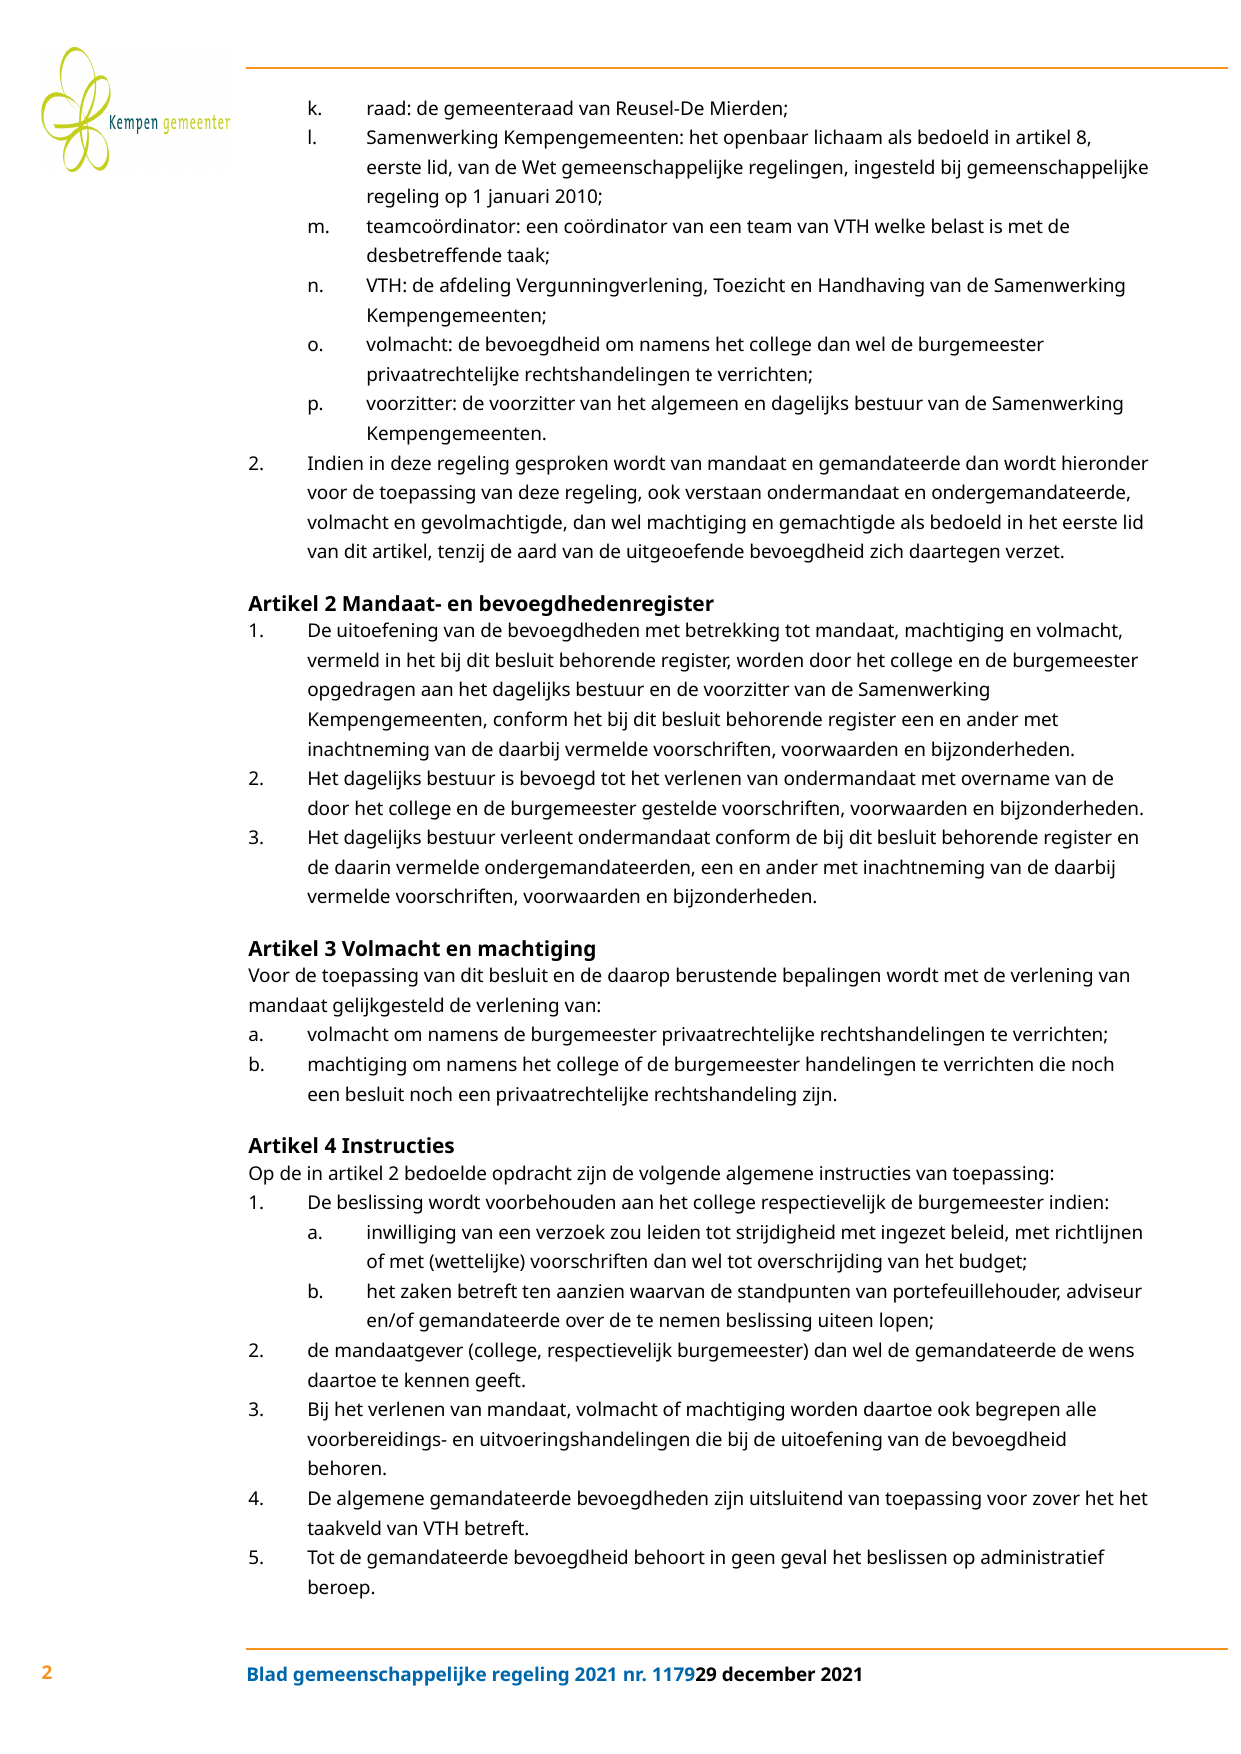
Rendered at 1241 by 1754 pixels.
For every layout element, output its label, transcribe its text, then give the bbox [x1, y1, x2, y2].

text Artikel 4 Instructies [248, 1131, 1152, 1160]
list volmacht om namens de burgemeester privaatrechtelijke rechtshandelingen te verrichten; [248, 1022, 1152, 1047]
list De uitoefening van de bevoegdheden met betrekking tot mandaat, machtiging en volmacht, vermeld in het bij dit besluit behorende register, worden door het college en de burgemeester opgedragen aan het dagelijks bestuur en de voorzitter van de Samenwerking Kempengemeenten, conform het bij dit besluit behorende register een en ander met inachtneming van de daarbij vermelde voorschriften, voorwaarden en bijzonderheden. [248, 617, 1152, 761]
list de mandaatgever (college, respectievelijk burgemeester) dan wel de gemandateerde de wens daartoe te kennen geeft. [248, 1337, 1152, 1392]
list Indien in deze regeling gesproken wordt van mandaat en gemandateerde dan wordt hieronder voor de toepassing van deze regeling, ook verstaan ondermandaat en ondergemandateerde, volmacht en gevolmachtigde, dan wel machtiging en gemachtigde als bedoeld in het eerste lid van dit artikel, tenzij de aard van de uitgeoefende bevoegdheid zich daartegen verzet. [248, 450, 1152, 564]
list inwilliging van een verzoek zou leiden tot strijdigheid met ingezet beleid, met richtlijnen of met (wettelijke) voorschriften dan wel tot overschrijding van het budget; [307, 1219, 1152, 1274]
list het zaken betreft ten aanzien waarvan de standpunten van portefeuillehouder, adviseur en/of gemandateerde over de te nemen beslissing uiteen lopen; [307, 1278, 1152, 1333]
list machtiging om namens het college of de burgemeester handelingen te verrichten die noch een besluit noch een privaatrechtelijke rechtshandeling zijn. [248, 1051, 1152, 1107]
text Op de in artikel 2 bedoelde opdracht zijn de volgende algemene instructies van toepassing: [248, 1160, 1152, 1185]
list De beslissing wordt voorbehouden aan het college respectievelijk de burgemeester indien: [248, 1189, 1152, 1215]
list VTH: de afdeling Vergunningverlening, Toezicht en Handhaving van de Samenwerking Kempengemeenten; [307, 272, 1152, 328]
list De algemene gemandateerde bevoegdheden zijn uitsluitend van toepassing voor zover het het taakveld van VTH betreft. [248, 1485, 1152, 1540]
list raad: de gemeenteraad van Reusel-De Mierden; [307, 95, 1152, 121]
list teamcoördinator: een coördinator van een team van VTH welke belast is met de desbetreffende taak; [307, 213, 1152, 268]
list Samenwerking Kempengemeenten: het openbaar lichaam als bedoeld in artikel 8, eerste lid, van de Wet gemeenschappelijke regelingen, ingesteld bij gemeenschappelijke regeling op 1 januari 2010; [307, 124, 1152, 209]
list Tot de gemandateerde bevoegdheid behoort in geen geval het beslissen op administratief beroep. [248, 1544, 1152, 1599]
text Voor de toepassing van dit besluit en de daarop berustende bepalingen wordt met de verlening van mandaat gelijkgesteld de verlening van: [248, 962, 1152, 1018]
text Artikel 2 Mandaat- en bevoegdhedenregister [248, 589, 1152, 617]
list Het dagelijks bestuur is bevoegd tot het verlenen van ondermandaat met overname van de door het college en de burgemeester gestelde voorschriften, voorwaarden en bijzonderheden. [248, 765, 1152, 821]
list Bij het verlenen van mandaat, volmacht of machtiging worden daartoe ook begrepen alle voorbereidings- en uitvoeringshandelingen die bij de uitoefening van de bevoegdheid behoren. [248, 1396, 1152, 1481]
list volmacht: de bevoegdheid om namens het college dan wel de burgemeester privaatrechtelijke rechtshandelingen te verrichten; [307, 331, 1152, 387]
list voorzitter: de voorzitter van het algemeen en dagelijks bestuur van de Samenwerking Kempengemeenten. [307, 391, 1152, 446]
list Het dagelijks bestuur verleent ondermandaat conform de bij dit besluit behorende register en de daarin vermelde ondergemandateerden, een en ander met inachtneming van de daarbij vermelde voorschriften, voorwaarden en bijzonderheden. [248, 824, 1152, 909]
picture [41, 47, 231, 172]
text Artikel 3 Volmacht en machtiging [248, 934, 1152, 962]
